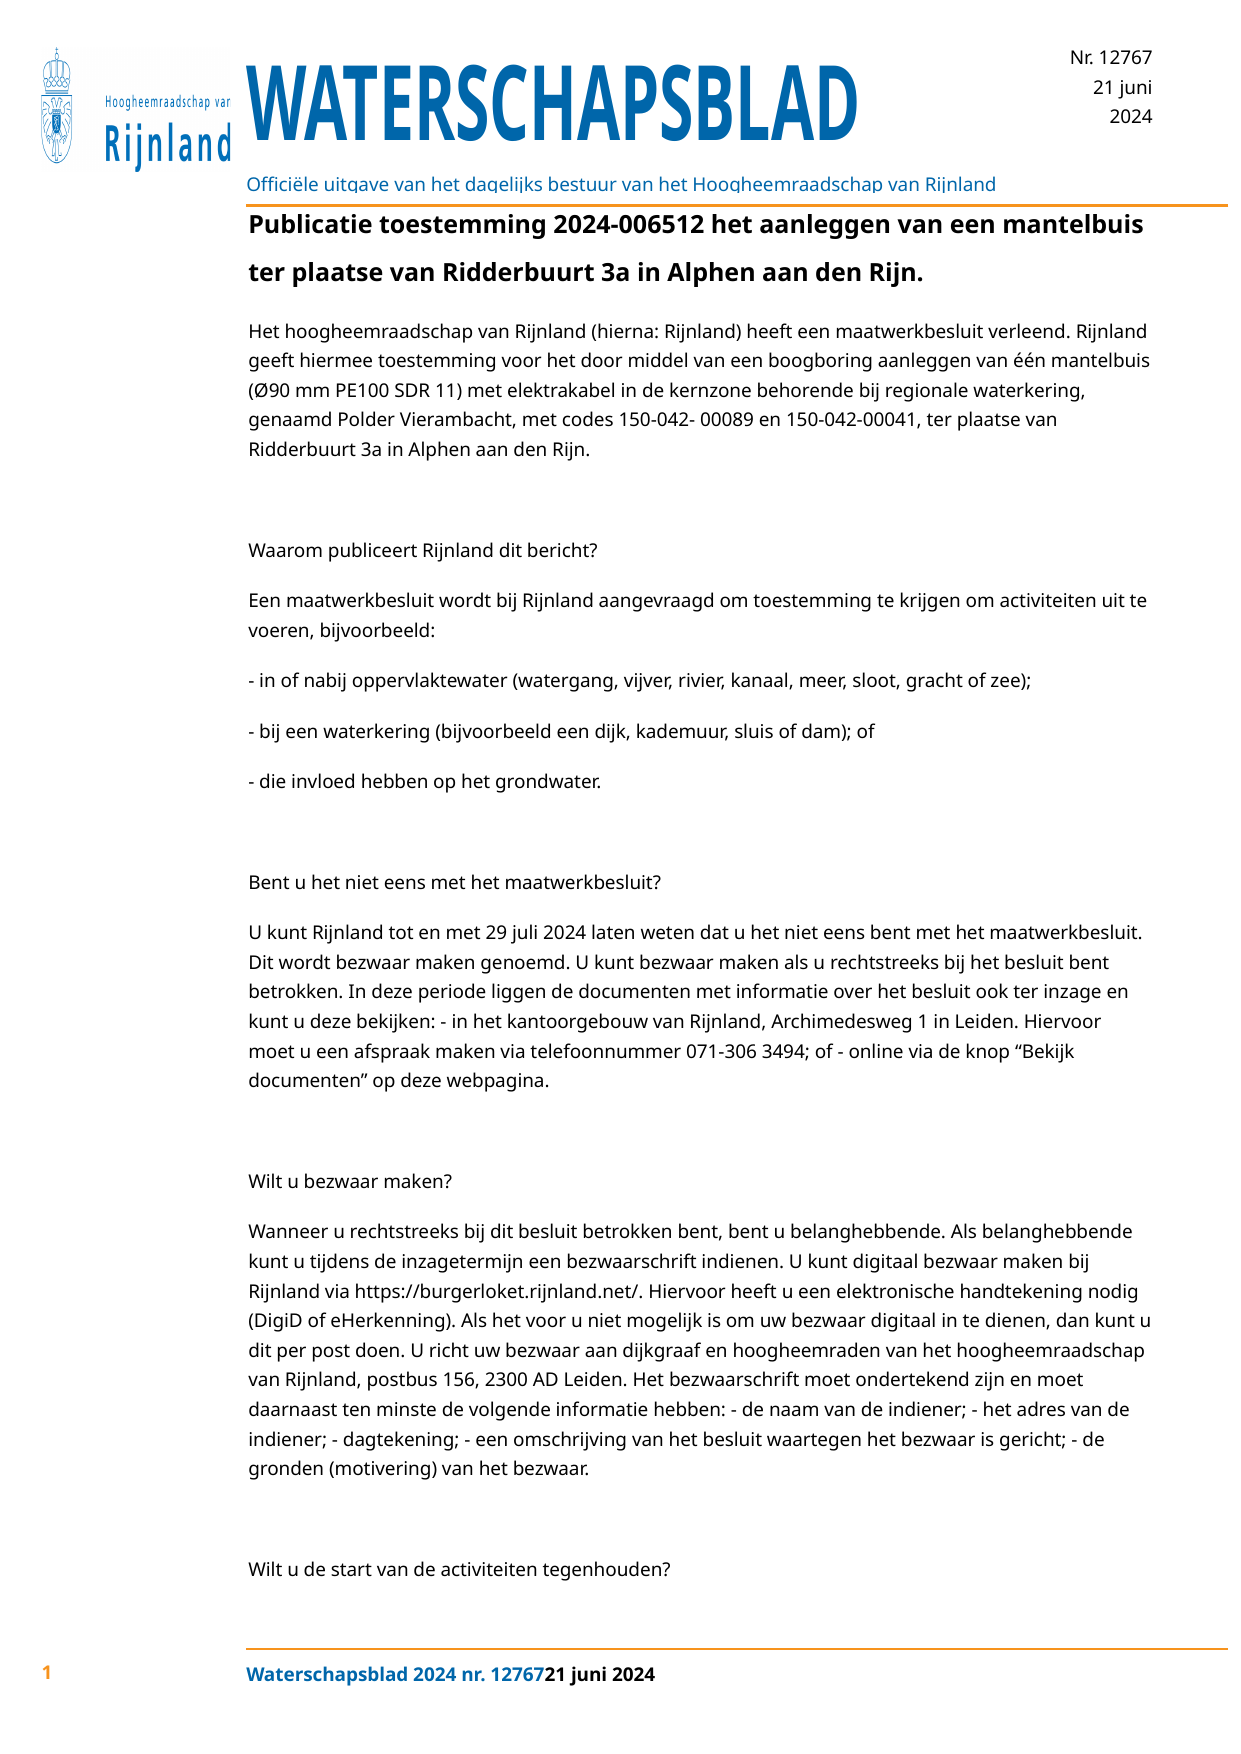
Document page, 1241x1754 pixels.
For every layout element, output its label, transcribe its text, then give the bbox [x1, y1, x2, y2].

picture [41, 47, 231, 172]
text Wilt u bezwaar maken? [248, 1168, 1152, 1194]
text Waarom publiceert Rijnland dit bericht? [248, 537, 1152, 563]
text Een maatwerkbesluit wordt bij Rijnland aangevraagd om toestemming te krijgen om activiteiten uit te voeren, bijvoorbeeld: [248, 587, 1152, 643]
text - in of nabij oppervlaktewater (watergang, vijver, rivier, kanaal, meer, sloot, gracht of zee); [248, 667, 1152, 693]
text Het hoogheemraadschap van Rijnland (hierna: Rijnland) heeft een maatwerkbesluit verleend. Rijnland geeft hiermee toestemming voor het door middel van een boogboring aanleggen van één mantelbuis (Ø90 mm PE100 SDR 11) met elektrakabel in de kernzone behorende bij regionale waterkering, genaamd Polder Vierambacht, met codes 150-042- 00089 en 150-042-00041, ter plaatse van Ridderbuurt 3a in Alphen aan den Rijn. [248, 318, 1152, 462]
text Wilt u de start van de activiteiten tegenhouden? [248, 1556, 1152, 1582]
text Bent u het niet eens met het maatwerkbesluit? [248, 869, 1152, 895]
text - bij een waterkering (bijvoorbeeld een dijk, kademuur, sluis of dam); of [248, 718, 1152, 744]
text Publicatie toestemming 2024-006512 het aanleggen van een mantelbuis ter plaatse van Ridderbuurt 3a in Alphen aan den Rijn. [248, 207, 1152, 288]
text - die invloed hebben op het grondwater. [248, 768, 1152, 794]
text U kunt Rijnland tot en met 29 juli 2024 laten weten dat u het niet eens bent met het maatwerkbesluit. Dit wordt bezwaar maken genoemd. U kunt bezwaar maken als u rechtstreeks bij het besluit bent betrokken. In deze periode liggen de documenten met informatie over het besluit ook ter inzage en kunt u deze bekijken: - in het kantoorgebouw van Rijnland, Archimedesweg 1 in Leiden. Hiervoor moet u een afspraak maken via telefoonnummer 071-306 3494; of - online via de knop “Bekijk documenten” op deze webpagina. [248, 919, 1152, 1093]
text Wanneer u rechtstreeks bij dit besluit betrokken bent, bent u belanghebbende. Als belanghebbende kunt u tijdens de inzagetermijn een bezwaarschrift indienen. U kunt digitaal bezwaar maken bij Rijnland via https://burgerloket.rijnland.net/. Hiervoor heeft u een elektronische handtekening nodig (DigiD of eHerkenning). Als het voor u niet mogelijk is om uw bezwaar digitaal in te dienen, dan kunt u dit per post doen. U richt uw bezwaar aan dijkgraaf en hoogheemraden van het hoogheemraadschap van Rijnland, postbus 156, 2300 AD Leiden. Het bezwaarschrift moet ondertekend zijn en moet daarnaast ten minste de volgende informatie hebben: - de naam van de indiener; - het adres van de indiener; - dagtekening; - een omschrijving van het besluit waartegen het bezwaar is gericht; - de gronden (motivering) van het bezwaar. [248, 1219, 1152, 1481]
